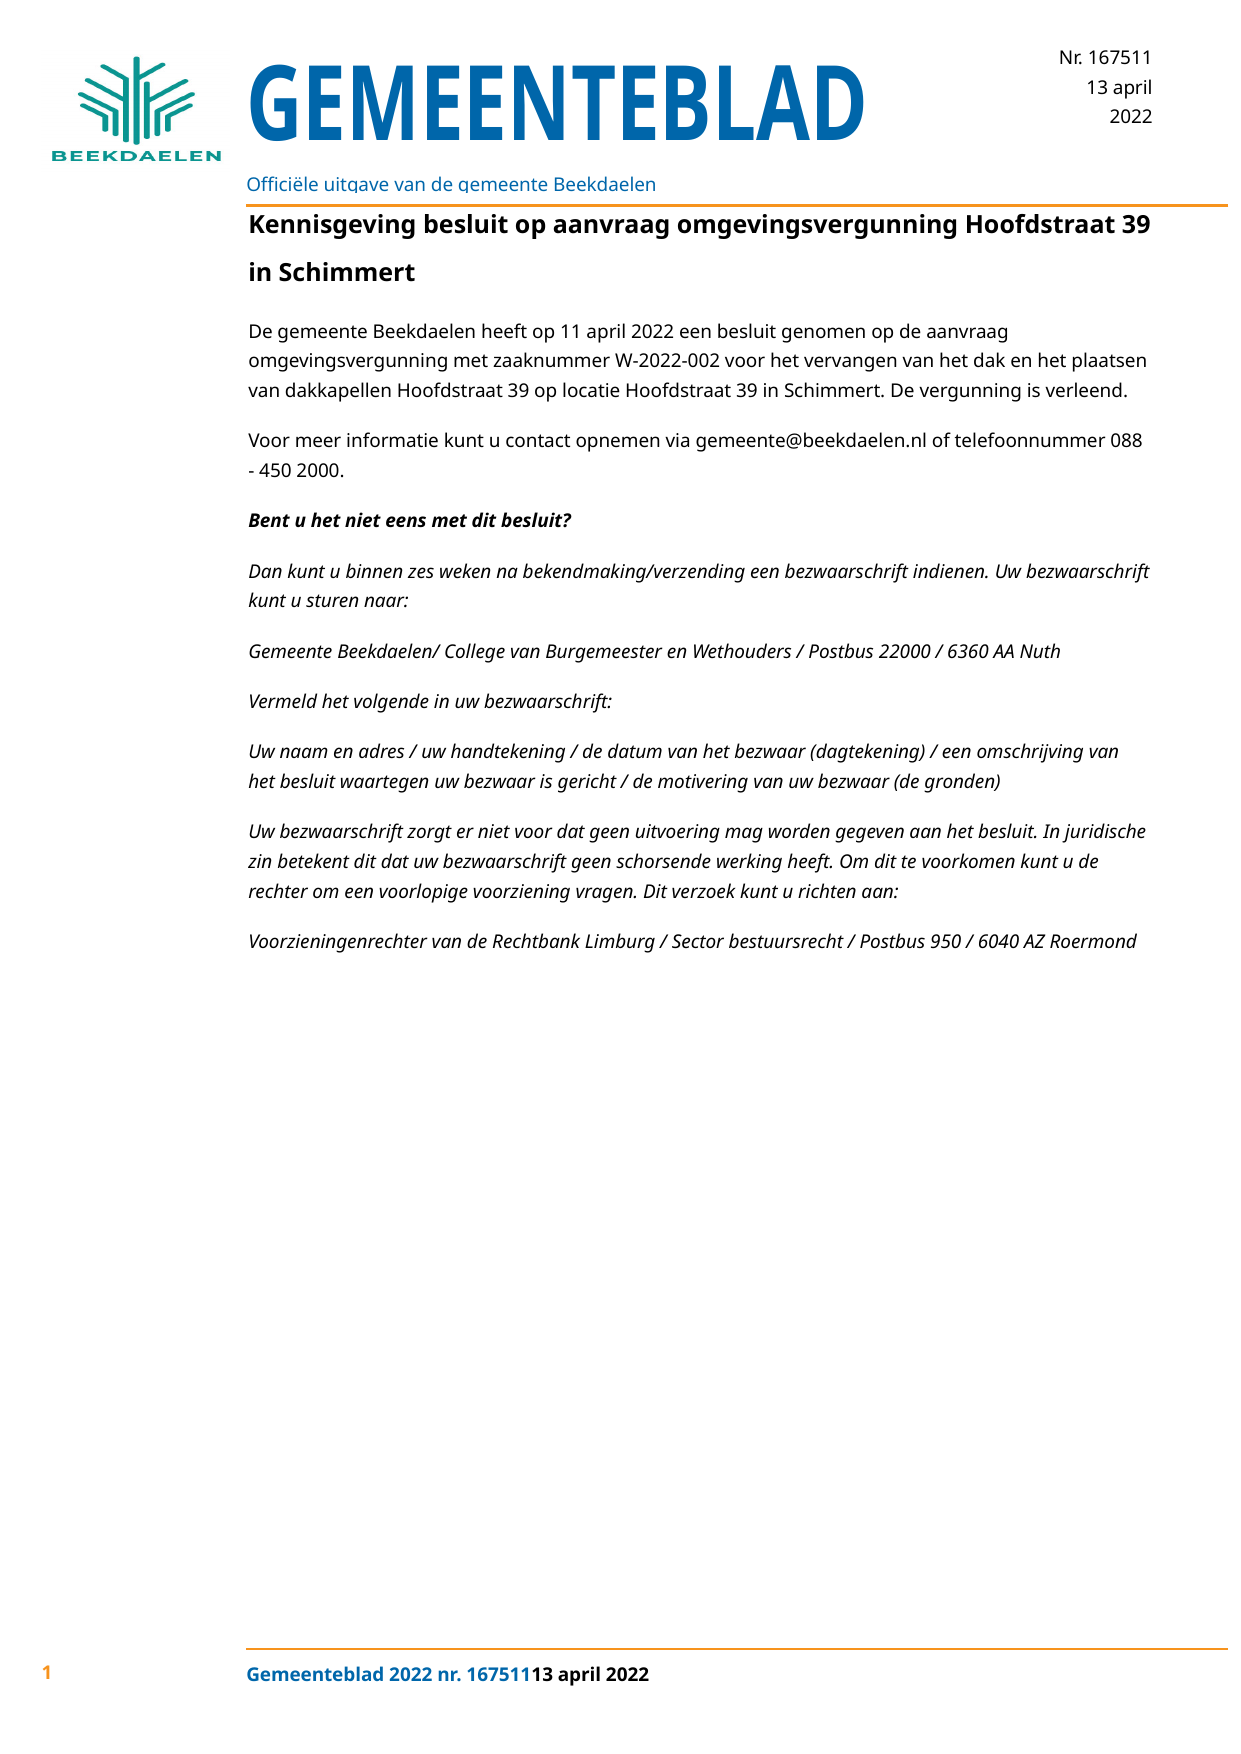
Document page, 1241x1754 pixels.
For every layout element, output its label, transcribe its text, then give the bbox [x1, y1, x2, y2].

text Gemeente Beekdaelen/ College van Burgemeester en Wethouders / Postbus 22000 / 6360 AA Nuth [248, 638, 1152, 664]
text Voor meer informatie kunt u contact opnemen via gemeente@beekdaelen.nl of telefoonnummer 088 - 450 2000. [248, 427, 1152, 483]
text Voorzieningenrechter van de Rechtbank Limburg / Sector bestuursrecht / Postbus 950 / 6040 AZ Roermond [248, 928, 1152, 954]
picture [41, 47, 231, 172]
text Dan kunt u binnen zes weken na bekendmaking/verzending een bezwaarschrift indienen. Uw bezwaarschrift kunt u sturen naar: [248, 558, 1152, 613]
text Uw bezwaarschrift zorgt er niet voor dat geen uitvoering mag worden gegeven aan het besluit. In juridische zin betekent dit dat uw bezwaarschrift geen schorsende werking heeft. Om dit te voorkomen kunt u de rechter om een voorlopige voorziening vragen. Dit verzoek kunt u richten aan: [248, 819, 1152, 904]
text Bent u het niet eens met dit besluit? [248, 507, 1152, 533]
text Uw naam en adres / uw handtekening / de datum van het bezwaar (dagtekening) / een omschrijving van het besluit waartegen uw bezwaar is gericht / de motivering van uw bezwaar (de gronden) [248, 739, 1152, 794]
text Vermeld het volgende in uw bezwaarschrift: [248, 688, 1152, 714]
text Kennisgeving besluit op aanvraag omgevingsvergunning Hoofdstraat 39 in Schimmert [248, 207, 1152, 288]
text De gemeente Beekdaelen heeft op 11 april 2022 een besluit genomen op de aanvraag omgevingsvergunning met zaaknummer W-2022-002 voor het vervangen van het dak en het plaatsen van dakkapellen Hoofdstraat 39 op locatie Hoofdstraat 39 in Schimmert. De vergunning is verleend. [248, 318, 1152, 403]
